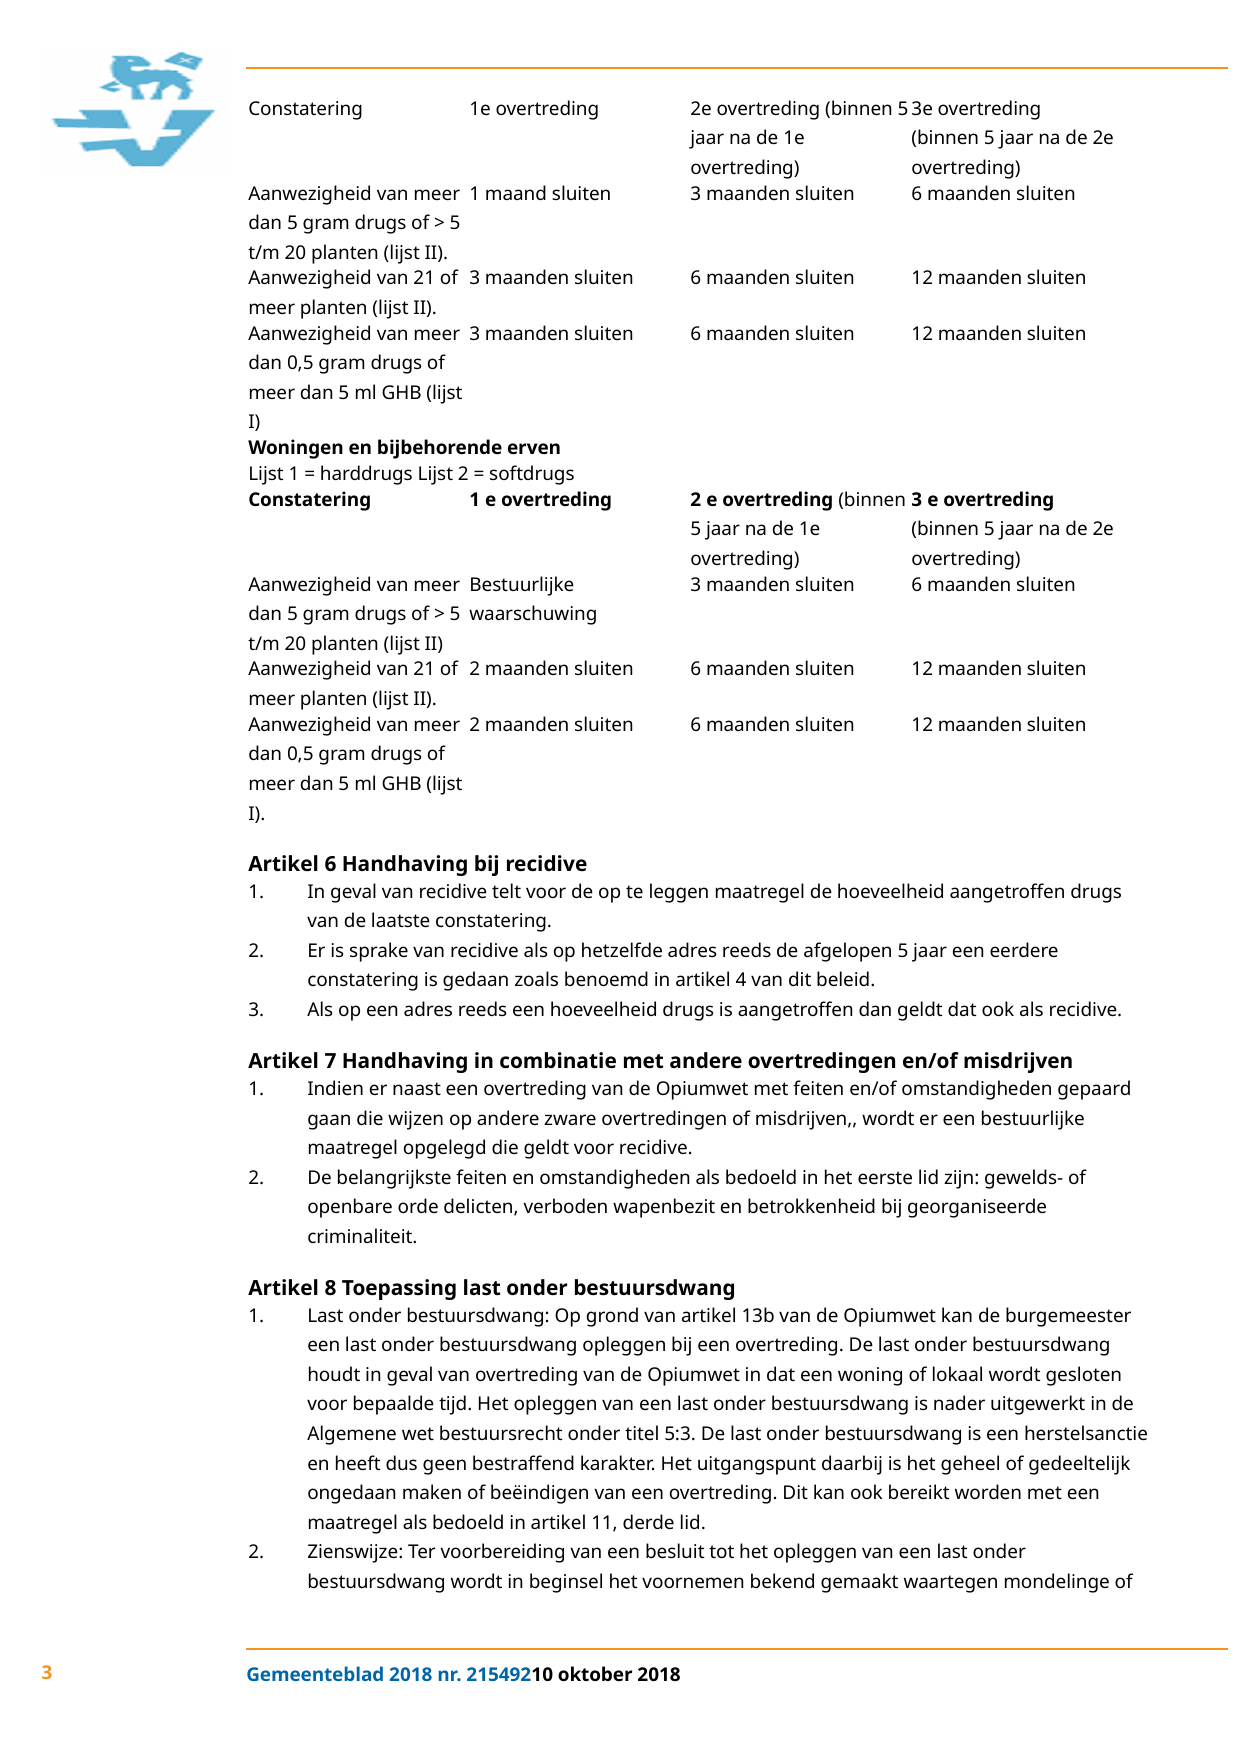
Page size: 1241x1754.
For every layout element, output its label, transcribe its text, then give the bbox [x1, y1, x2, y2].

table_cell 3 maanden sluiten [469, 265, 690, 320]
text Artikel 7 Handhaving in combinatie met andere overtredingen en/of misdrijven [248, 1047, 1152, 1075]
table_cell Constatering [248, 486, 469, 571]
list De belangrijkste feiten en omstandigheden als bedoeld in het eerste lid zijn: gewelds- of openbare orde delicten, verboden wapenbezit en betrokkenheid bij georganiseerde criminaliteit. [248, 1164, 1152, 1249]
table_cell Aanwezigheid van meer dan 0,5 gram drugs of meer dan 5 ml GHB (lijst I). [248, 711, 469, 825]
table_cell 12 maanden sluiten [911, 711, 1152, 825]
table_cell 2 maanden sluiten [469, 656, 690, 711]
table_cell 6 maanden sluiten [690, 656, 911, 711]
list Als op een adres reeds een hoeveelheid drugs is aangetroffen dan geldt dat ook als recidive. [248, 996, 1152, 1022]
table_cell 12 maanden sluiten [911, 265, 1152, 320]
table_cell Aanwezigheid van 21 of meer planten (lijst II). [248, 656, 469, 711]
table_cell Aanwezigheid van meer dan 0,5 gram drugs of meer dan 5 ml GHB (lijst I) [248, 320, 469, 434]
table_cell 3 e overtreding (binnen 5 jaar na de 2e overtreding) [911, 486, 1152, 571]
table_cell 3e overtreding (binnen 5 jaar na de 2e overtreding) [911, 95, 1152, 180]
list Zienswijze: Ter voorbereiding van een besluit tot het opleggen van een last onder bestuursdwang wordt in beginsel het voornemen bekend gemaakt waartegen mondelinge of [248, 1538, 1152, 1594]
table_cell 12 maanden sluiten [911, 656, 1152, 711]
table_cell 1e overtreding [469, 95, 690, 180]
list In geval van recidive telt voor de op te leggen maatregel de hoeveelheid aangetroffen drugs van de laatste constatering. [248, 878, 1152, 933]
list Er is sprake van recidive als op hetzelfde adres reeds de afgelopen 5 jaar een eerdere constatering is gedaan zoals benoemd in artikel 4 van dit beleid. [248, 937, 1152, 992]
table_cell 6 maanden sluiten [690, 320, 911, 434]
table_cell 6 maanden sluiten [911, 571, 1152, 656]
table_cell Aanwezigheid van meer dan 5 gram drugs of > 5 t/m 20 planten (lijst II). [248, 180, 469, 264]
table_cell 1 maand sluiten [469, 180, 690, 264]
table_cell 3 maanden sluiten [469, 320, 690, 434]
table_cell 12 maanden sluiten [911, 320, 1152, 434]
table_cell Aanwezigheid van 21 of meer planten (lijst II). [248, 265, 469, 320]
list Last onder bestuursdwang: Op grond van artikel 13b van de Opiumwet kan de burgemeester een last onder bestuursdwang opleggen bij een overtreding. De last onder bestuursdwang houdt in geval van overtreding van de Opiumwet in dat een woning of lokaal wordt gesloten voor bepaalde tijd. Het opleggen van een last onder bestuursdwang is nader uitgewerkt in de Algemene wet bestuursrecht onder titel 5:3. De last onder bestuursdwang is een herstelsanctie en heeft dus geen bestraffend karakter. Het uitgangspunt daarbij is het geheel of gedeeltelijk ongedaan maken of beëindigen van een overtreding. Dit kan ook bereikt worden met een maatregel als bedoeld in artikel 11, derde lid. [248, 1302, 1152, 1535]
table_cell 3 maanden sluiten [690, 571, 911, 656]
table_cell 2 e overtreding (binnen 5 jaar na de 1e overtreding) [690, 486, 911, 571]
text Artikel 8 Toepassing last onder bestuursdwang [248, 1273, 1152, 1302]
table_cell Constatering [248, 95, 469, 180]
table_cell 6 maanden sluiten [911, 180, 1152, 264]
table_cell 1 e overtreding [469, 486, 690, 571]
table_cell Woningen en bijbehorende erven [248, 434, 1152, 460]
table_cell 6 maanden sluiten [690, 711, 911, 825]
table_cell Lijst 1 = harddrugs Lijst 2 = softdrugs [248, 460, 1152, 486]
list Indien er naast een overtreding van de Opiumwet met feiten en/of omstandigheden gepaard gaan die wijzen op andere zware overtredingen of misdrijven,, wordt er een bestuurlijke maatregel opgelegd die geldt voor recidive. [248, 1075, 1152, 1160]
table_cell 3 maanden sluiten [690, 180, 911, 264]
table_cell 2 maanden sluiten [469, 711, 690, 825]
table_cell 6 maanden sluiten [690, 265, 911, 320]
table_cell Bestuurlijke waarschuwing [469, 571, 690, 656]
picture [41, 47, 231, 172]
table_cell 2e overtreding (binnen 5 jaar na de 1e overtreding) [690, 95, 911, 180]
table_cell Aanwezigheid van meer dan 5 gram drugs of > 5 t/m 20 planten (lijst II) [248, 571, 469, 656]
text Artikel 6 Handhaving bij recidive [248, 849, 1152, 878]
